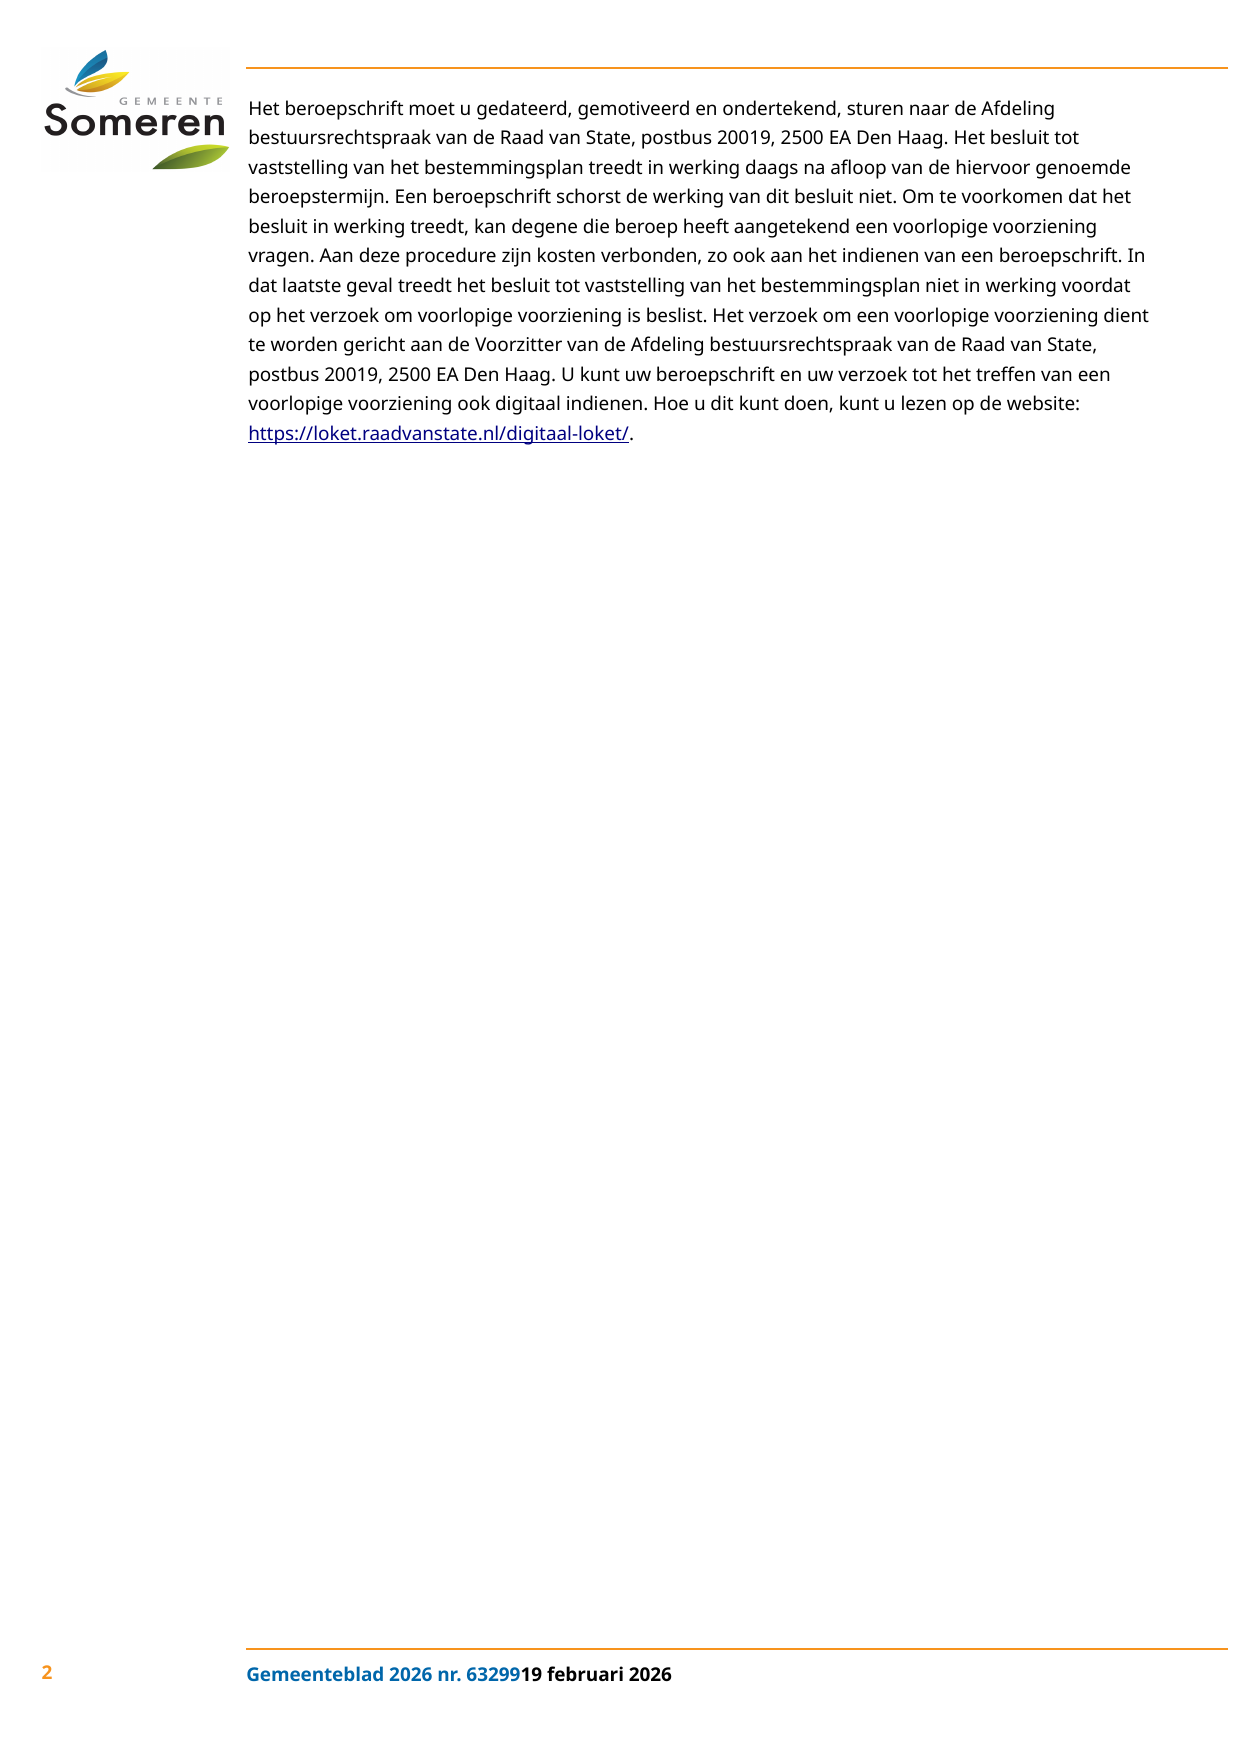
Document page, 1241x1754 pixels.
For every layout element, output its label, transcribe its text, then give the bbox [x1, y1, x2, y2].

text Het beroepschrift moet u gedateerd, gemotiveerd en ondertekend, sturen naar de Afdeling bestuursrechtspraak van de Raad van State, postbus 20019, 2500 EA Den Haag. Het besluit tot vaststelling van het bestemmingsplan treedt in werking daags na afloop van de hiervoor genoemde beroepstermijn. Een beroepschrift schorst de werking van dit besluit niet. Om te voorkomen dat het besluit in werking treedt, kan degene die beroep heeft aangetekend een voorlopige voorziening vragen. Aan deze procedure zijn kosten verbonden, zo ook aan het indienen van een beroepschrift. In dat laatste geval treedt het besluit tot vaststelling van het bestemmingsplan niet in werking voordat op het verzoek om voorlopige voorziening is beslist. Het verzoek om een voorlopige voorziening dient te worden gericht aan de Voorzitter van de Afdeling bestuursrechtspraak van de Raad van State, postbus 20019, 2500 EA Den Haag. U kunt uw beroepschrift en uw verzoek tot het treffen van een voorlopige voorziening ook digitaal indienen. Hoe u dit kunt doen, kunt u lezen op de website: https://loket.raadvanstate.nl/digitaal-loket/. [248, 95, 1152, 446]
picture [41, 47, 231, 172]
